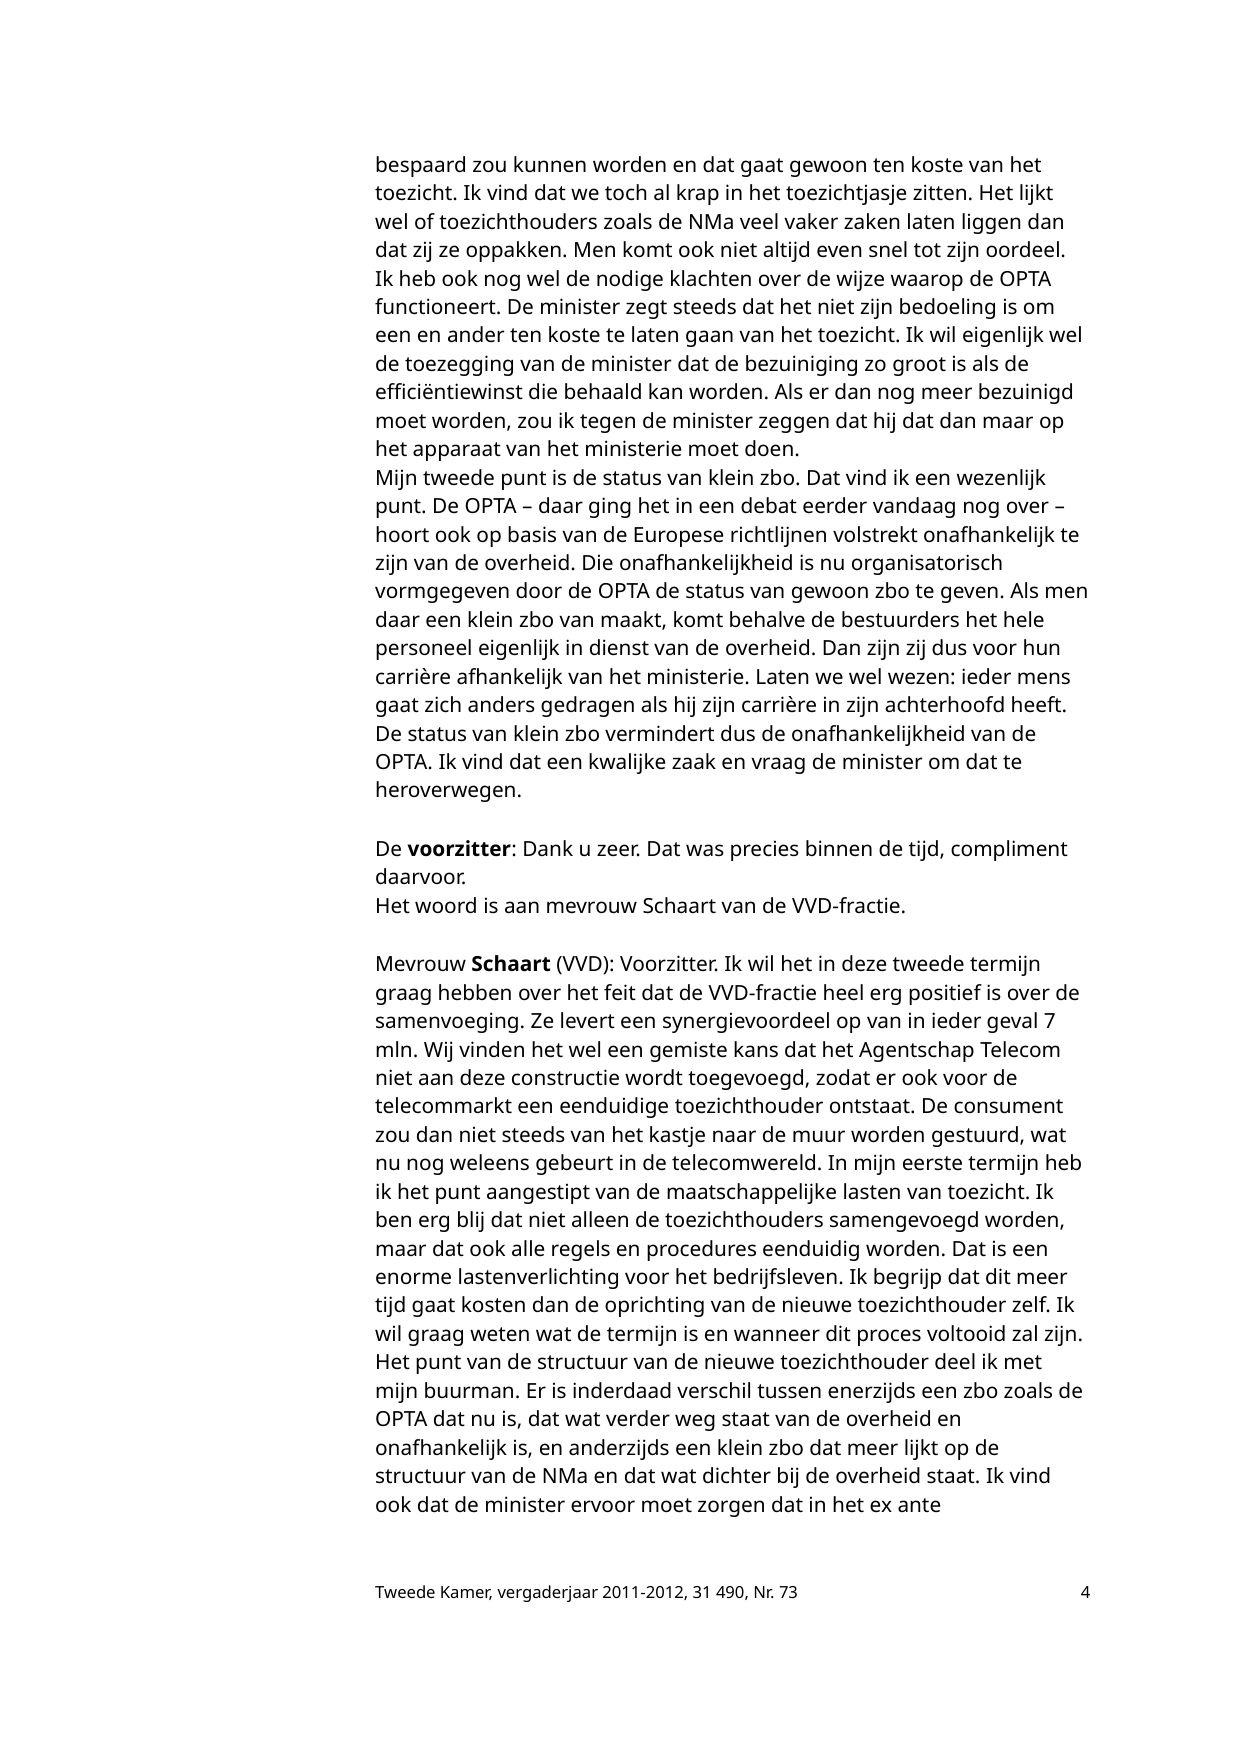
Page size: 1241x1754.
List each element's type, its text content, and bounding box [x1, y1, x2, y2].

text Het punt van de structuur van de nieuwe toezichthouder deel ik met mijn buurman. Er is inderdaad verschil tussen enerzijds een zbo zoals de OPTA dat nu is, dat wat verder weg staat van de overheid en onafhankelijk is, en anderzijds een klein zbo dat meer lijkt op de structuur van de NMa en dat wat dichter bij de overheid staat. Ik vind ook dat de minister ervoor moet zorgen dat in het ex ante [375, 1347, 1090, 1518]
text bespaard zou kunnen worden en dat gaat gewoon ten koste van het toezicht. Ik vind dat we toch al krap in het toezichtjasje zitten. Het lijkt wel of toezichthouders zoals de NMa veel vaker zaken laten liggen dan dat zij ze oppakken. Men komt ook niet altijd even snel tot zijn oordeel. Ik heb ook nog wel de nodige klachten over de wijze waarop de OPTA functioneert. De minister zegt steeds dat het niet zijn bedoeling is om een en ander ten koste te laten gaan van het toezicht. Ik wil eigenlijk wel de toezegging van de minister dat de bezuiniging zo groot is als de efficiëntiewinst die behaald kan worden. Als er dan nog meer bezuinigd moet worden, zou ik tegen de minister zeggen dat hij dat dan maar op het apparaat van het ministerie moet doen. [375, 150, 1090, 463]
text Het woord is aan mevrouw Schaart van de VVD-fractie. [375, 891, 1090, 919]
text Mevrouw Schaart (VVD): Voorzitter. Ik wil het in deze tweede termijn graag hebben over het feit dat de VVD-fractie heel erg positief is over de samenvoeging. Ze levert een synergievoordeel op van in ieder geval 7 mln. Wij vinden het wel een gemiste kans dat het Agentschap Telecom niet aan deze constructie wordt toegevoegd, zodat er ook voor de telecommarkt een eenduidige toezichthouder ontstaat. De consument zou dan niet steeds van het kastje naar de muur worden gestuurd, wat nu nog weleens gebeurt in de telecomwereld. In mijn eerste termijn heb ik het punt aangestipt van de maatschappelijke lasten van toezicht. Ik ben erg blij dat niet alleen de toezichthouders samengevoegd worden, maar dat ook alle regels en procedures eenduidig worden. Dat is een enorme lastenverlichting voor het bedrijfsleven. Ik begrijp dat dit meer tijd gaat kosten dan de oprichting van de nieuwe toezichthouder zelf. Ik wil graag weten wat de termijn is en wanneer dit proces voltooid zal zijn. [375, 949, 1090, 1347]
text De voorzitter: Dank u zeer. Dat was precies binnen de tijd, compliment daarvoor. [375, 834, 1090, 891]
text Mijn tweede punt is de status van klein zbo. Dat vind ik een wezenlijk punt. De OPTA – daar ging het in een debat eerder vandaag nog over – hoort ook op basis van de Europese richtlijnen volstrekt onafhankelijk te zijn van de overheid. Die onafhankelijkheid is nu organisatorisch vormgegeven door de OPTA de status van gewoon zbo te geven. Als men daar een klein zbo van maakt, komt behalve de bestuurders het hele personeel eigenlijk in dienst van de overheid. Dan zijn zij dus voor hun carrière afhankelijk van het ministerie. Laten we wel wezen: ieder mens gaat zich anders gedragen als hij zijn carrière in zijn achterhoofd heeft. De status van klein zbo vermindert dus de onafhankelijkheid van de OPTA. Ik vind dat een kwalijke zaak en vraag de minister om dat te heroverwegen. [375, 463, 1090, 804]
